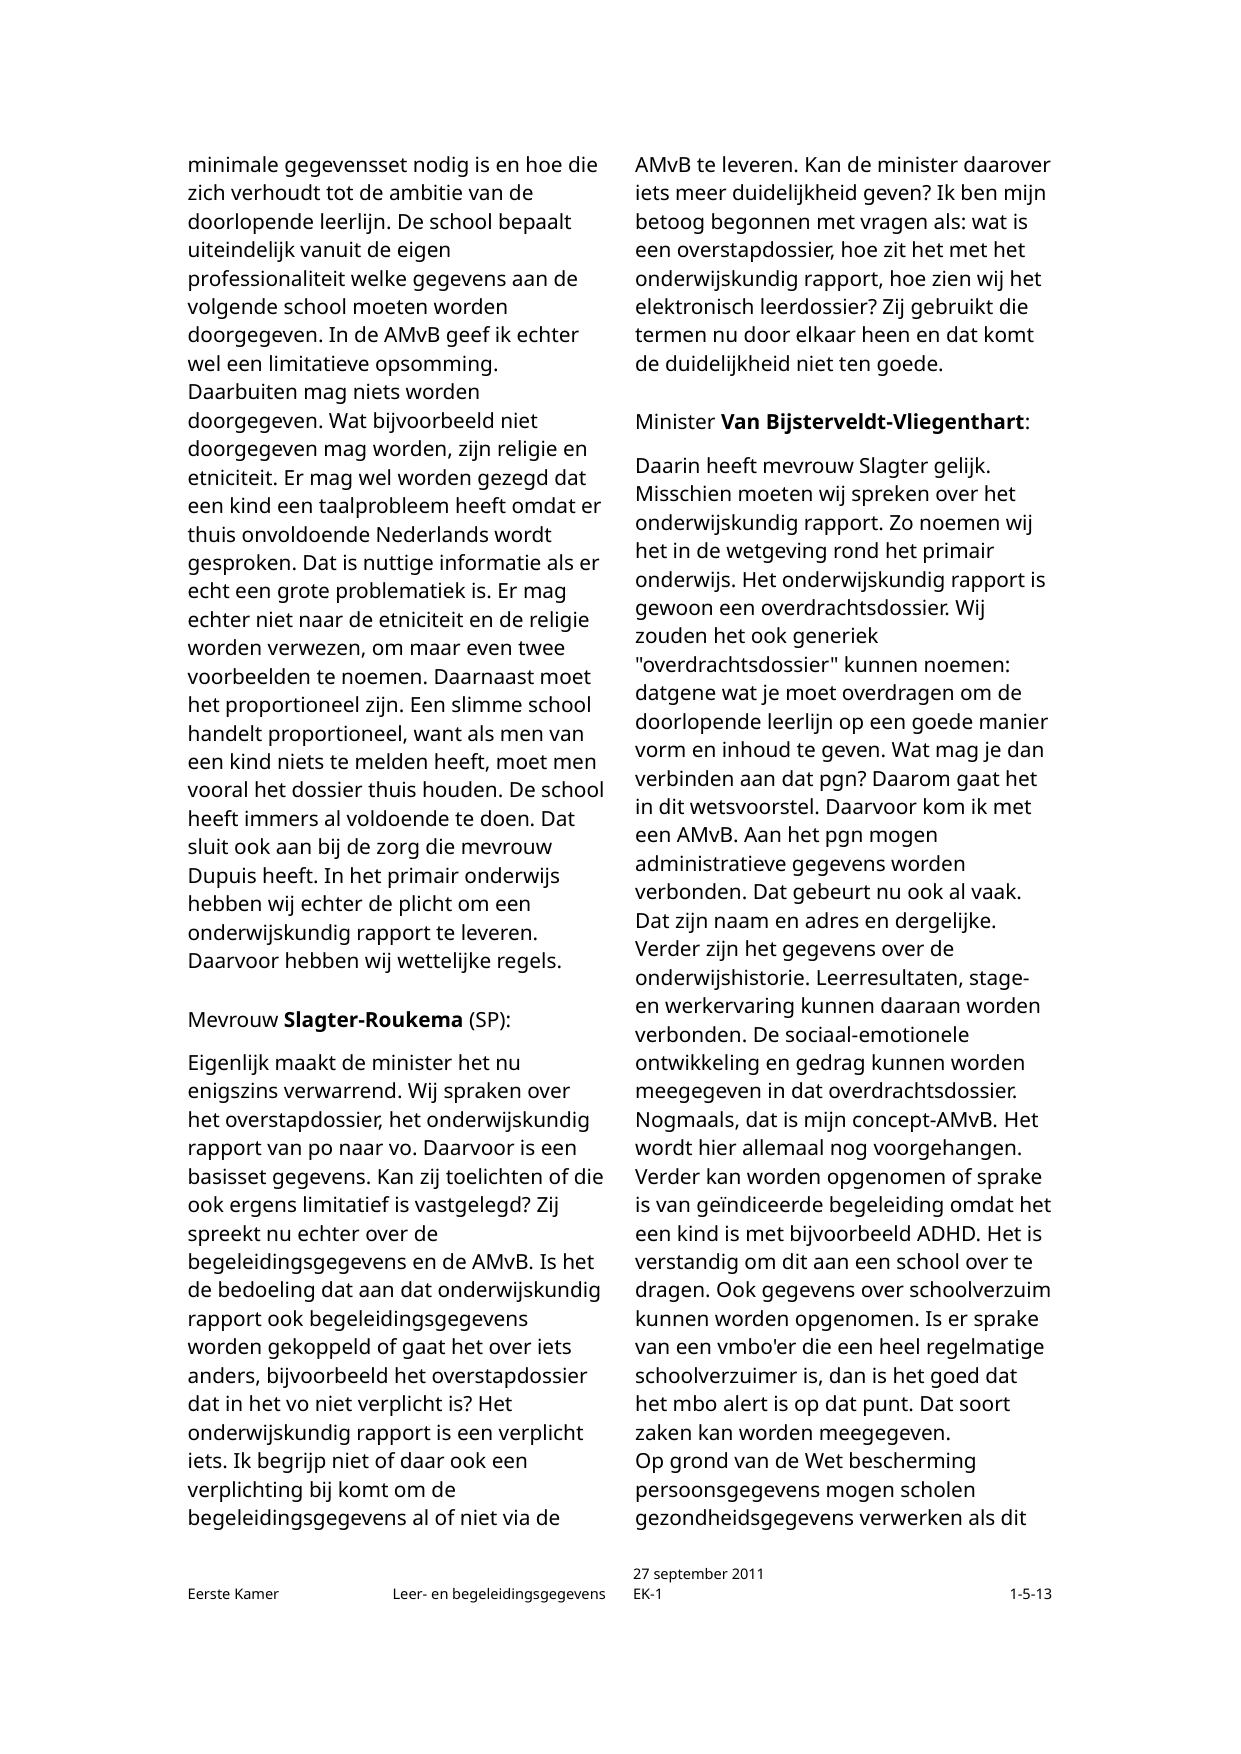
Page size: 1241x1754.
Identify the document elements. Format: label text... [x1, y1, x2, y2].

text AMvB te leveren. Kan de minister daarover iets meer duidelijkheid geven? Ik ben mijn betoog begonnen met vragen als: wat is een overstapdossier, hoe zit het met het onderwijskundig rapport, hoe zien wij het elektronisch leerdossier? Zij gebruikt die termen nu door elkaar heen en dat komt de duidelijkheid niet ten goede. [635, 150, 1053, 377]
text Eigenlijk maakt de minister het nu enigszins verwarrend. Wij spraken over het overstapdossier, het onderwijskundig rapport van po naar vo. Daarvoor is een basisset gegevens. Kan zij toelichten of die ook ergens limitatief is vastgelegd? Zij spreekt nu echter over de begeleidingsgegevens en de AMvB. Is het de bedoeling dat aan dat onderwijskundig rapport ook begeleidingsgegevens worden gekoppeld of gaat het over iets anders, bijvoorbeeld het overstapdossier dat in het vo niet verplicht is? Het onderwijskundig rapport is een verplicht iets. Ik begrijp niet of daar ook een verplichting bij komt om de begeleidingsgegevens al of niet via de [187, 1048, 605, 1532]
text minimale gegevensset nodig is en hoe die zich verhoudt tot de ambitie van de doorlopende leerlijn. De school bepaalt uiteindelijk vanuit de eigen professionaliteit welke gegevens aan de volgende school moeten worden doorgegeven. In de AMvB geef ik echter wel een limitatieve opsomming. Daarbuiten mag niets worden doorgegeven. Wat bijvoorbeeld niet doorgegeven mag worden, zijn religie en etniciteit. Er mag wel worden gezegd dat een kind een taalprobleem heeft omdat er thuis onvoldoende Nederlands wordt gesproken. Dat is nuttige informatie als er echt een grote problematiek is. Er mag echter niet naar de etniciteit en de religie worden verwezen, om maar even twee voorbeelden te noemen. Daarnaast moet het proportioneel zijn. Een slimme school handelt proportioneel, want als men van een kind niets te melden heeft, moet men vooral het dossier thuis houden. De school heeft immers al voldoende te doen. Dat sluit ook aan bij de zorg die mevrouw Dupuis heeft. In het primair onderwijs hebben wij echter de plicht om een onderwijskundig rapport te leveren. Daarvoor hebben wij wettelijke regels. [187, 150, 605, 975]
text Minister Van Bijsterveldt-Vliegenthart: [635, 407, 1053, 436]
text Daarin heeft mevrouw Slagter gelijk. Misschien moeten wij spreken over het onderwijskundig rapport. Zo noemen wij het in de wetgeving rond het primair onderwijs. Het onderwijskundig rapport is gewoon een overdrachtsdossier. Wij zouden het ook generiek "overdrachtsdossier" kunnen noemen: datgene wat je moet overdragen om de doorlopende leerlijn op een goede manier vorm en inhoud te geven. Wat mag je dan verbinden aan dat pgn? Daarom gaat het in dit wetsvoorstel. Daarvoor kom ik met een AMvB. Aan het pgn mogen administratieve gegevens worden verbonden. Dat gebeurt nu ook al vaak. Dat zijn naam en adres en dergelijke. Verder zijn het gegevens over de onderwijshistorie. Leerresultaten, stage- en werkervaring kunnen daaraan worden verbonden. De sociaal-emotionele ontwikkeling en gedrag kunnen worden meegegeven in dat overdrachtsdossier. Nogmaals, dat is mijn concept-AMvB. Het wordt hier allemaal nog voorgehangen. Verder kan worden opgenomen of sprake is van geïndiceerde begeleiding omdat het een kind is met bijvoorbeeld ADHD. Het is verstandig om dit aan een school over te dragen. Ook gegevens over schoolverzuim kunnen worden opgenomen. Is er sprake van een vmbo'er die een heel regelmatige schoolverzuimer is, dan is het goed dat het mbo alert is op dat punt. Dat soort zaken kan worden meegegeven. [635, 451, 1053, 1446]
text Op grond van de Wet bescherming persoonsgegevens mogen scholen gezondheidsgegevens verwerken als dit [635, 1446, 1053, 1532]
text Mevrouw Slagter-Roukema (SP): [187, 1005, 605, 1033]
